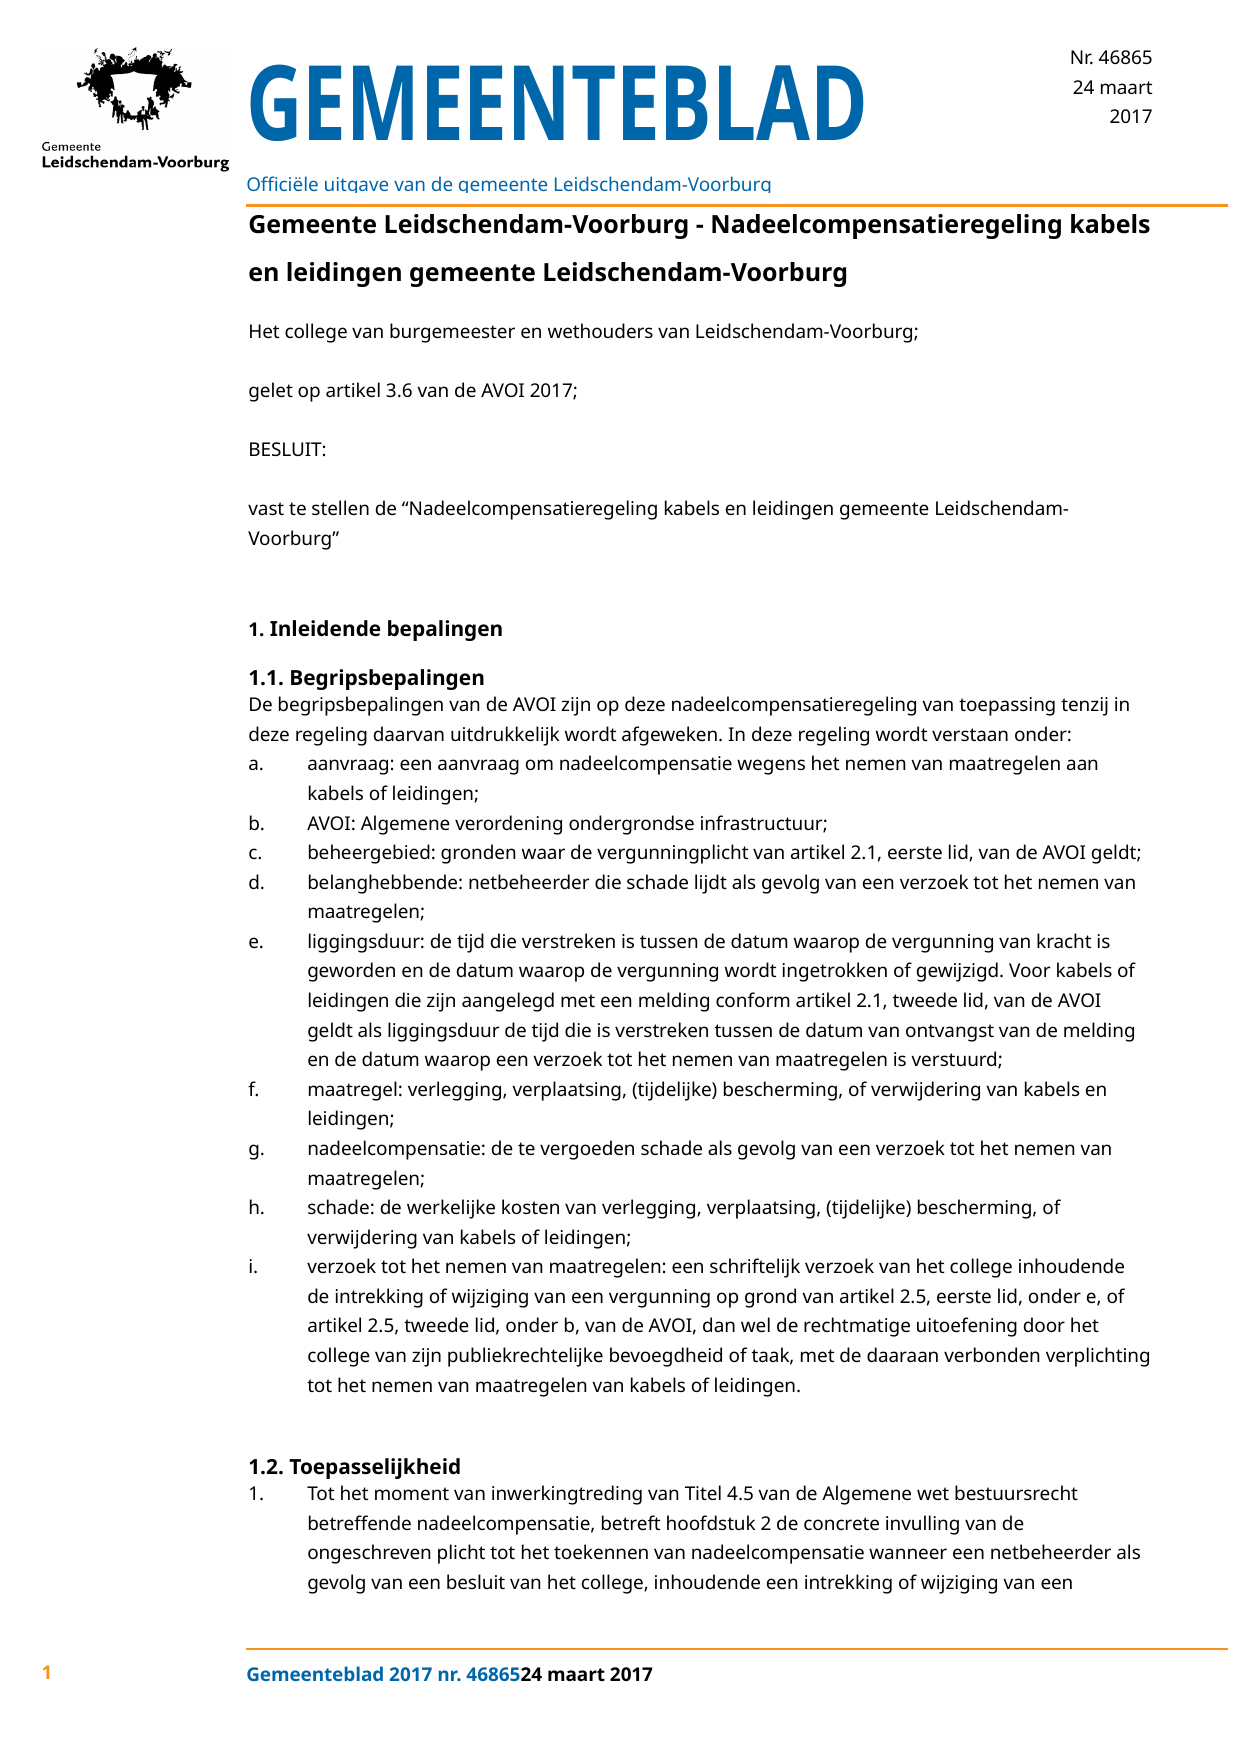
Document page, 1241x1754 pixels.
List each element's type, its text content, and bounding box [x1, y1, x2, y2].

picture [41, 47, 231, 172]
text 1.2. Toepasselijkheid [248, 1452, 1152, 1480]
list maatregel: verlegging, verplaatsing, (tijdelijke) bescherming, of verwijdering van kabels en leidingen; [248, 1076, 1152, 1131]
list AVOI: Algemene verordening ondergrondse infrastructuur; [248, 810, 1152, 836]
text 1. Inleidende bepalingen [248, 614, 1152, 642]
text Het college van burgemeester en wethouders van Leidschendam-Voorburg; [248, 318, 1152, 344]
text De begripsbepalingen van de AVOI zijn op deze nadeelcompensatieregeling van toepassing tenzij in deze regeling daarvan uitdrukkelijk wordt afgeweken. In deze regeling wordt verstaan onder: [248, 691, 1152, 747]
text gelet op artikel 3.6 van de AVOI 2017; [248, 377, 1152, 403]
text Gemeente Leidschendam-Voorburg - Nadeelcompensatieregeling kabels en leidingen gemeente Leidschendam-Voorburg [248, 207, 1152, 288]
list verzoek tot het nemen van maatregelen: een schriftelijk verzoek van het college inhoudende de intrekking of wijziging van een vergunning op grond van artikel 2.5, eerste lid, onder e, of artikel 2.5, tweede lid, onder b, van de AVOI, dan wel de rechtmatige uitoefening door het college van zijn publiekrechtelijke bevoegdheid of taak, met de daaraan verbonden verplichting tot het nemen van maatregelen van kabels of leidingen. [248, 1253, 1152, 1398]
list schade: de werkelijke kosten van verlegging, verplaatsing, (tijdelijke) bescherming, of verwijdering van kabels of leidingen; [248, 1194, 1152, 1250]
list Tot het moment van inwerkingtreding van Titel 4.5 van de Algemene wet bestuursrecht betreffende nadeelcompensatie, betreft hoofdstuk 2 de concrete invulling van de ongeschreven plicht tot het toekennen van nadeelcompensatie wanneer een netbeheerder als gevolg van een besluit van het college, inhoudende een intrekking of wijziging van een [248, 1480, 1152, 1595]
list liggingsduur: de tijd die verstreken is tussen de datum waarop de vergunning van kracht is geworden en de datum waarop de vergunning wordt ingetrokken of gewijzigd. Voor kabels of leidingen die zijn aangelegd met een melding conform artikel 2.1, tweede lid, van de AVOI geldt als liggingsduur de tijd die is verstreken tussen de datum van ontvangst van de melding en de datum waarop een verzoek tot het nemen van maatregelen is verstuurd; [248, 928, 1152, 1072]
list beheergebied: gronden waar de vergunningplicht van artikel 2.1, eerste lid, van de AVOI geldt; [248, 839, 1152, 865]
list belanghebbende: netbeheerder die schade lijdt als gevolg van een verzoek tot het nemen van maatregelen; [248, 869, 1152, 924]
text 1.1. Begripsbepalingen [248, 663, 1152, 691]
text BESLUIT: [248, 436, 1152, 462]
list nadeelcompensatie: de te vergoeden schade als gevolg van een verzoek tot het nemen van maatregelen; [248, 1135, 1152, 1191]
text vast te stellen de “Nadeelcompensatieregeling kabels en leidingen gemeente Leidschendam-Voorburg” [248, 495, 1152, 551]
list aanvraag: een aanvraag om nadeelcompensatie wegens het nemen van maatregelen aan kabels of leidingen; [248, 751, 1152, 806]
